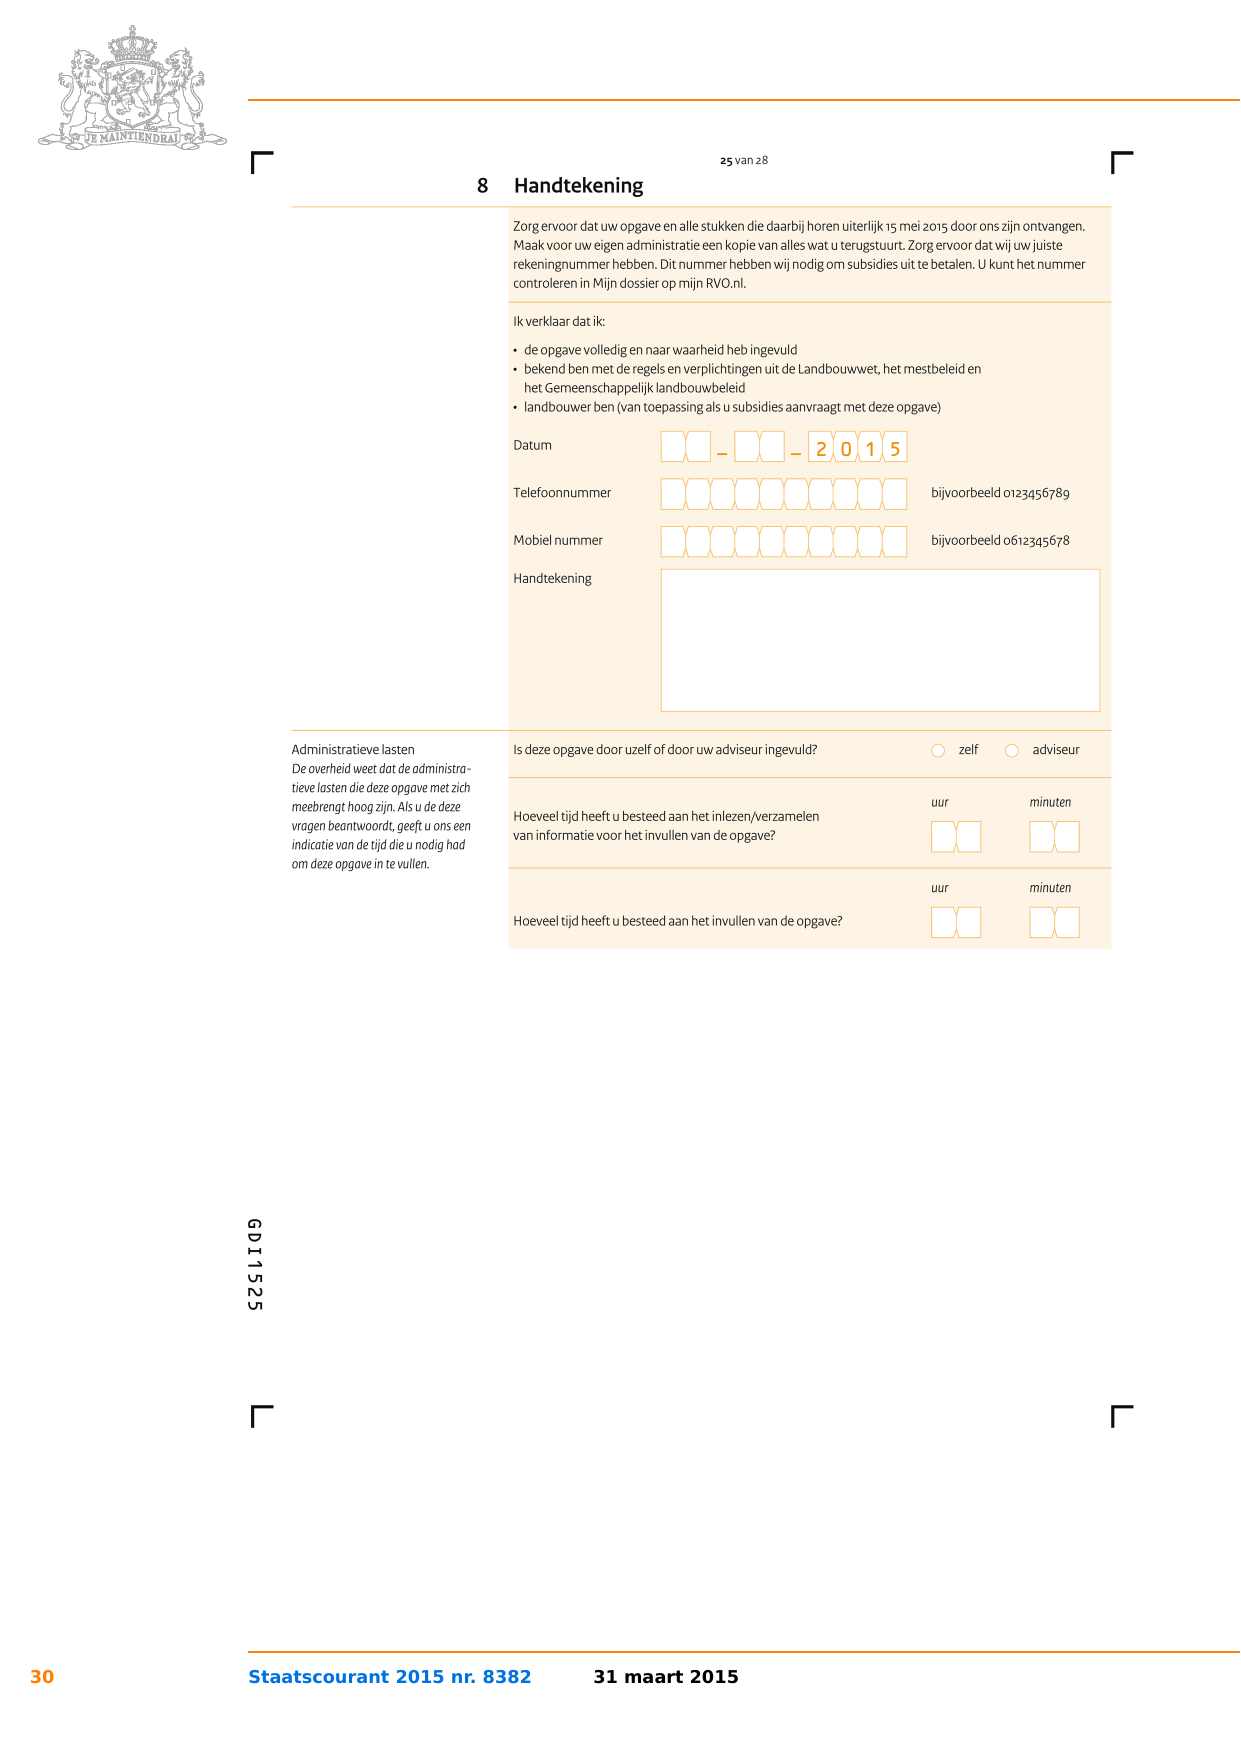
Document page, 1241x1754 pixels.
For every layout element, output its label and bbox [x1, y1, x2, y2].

picture [38, 25, 227, 150]
picture [248, 151, 1134, 1428]
